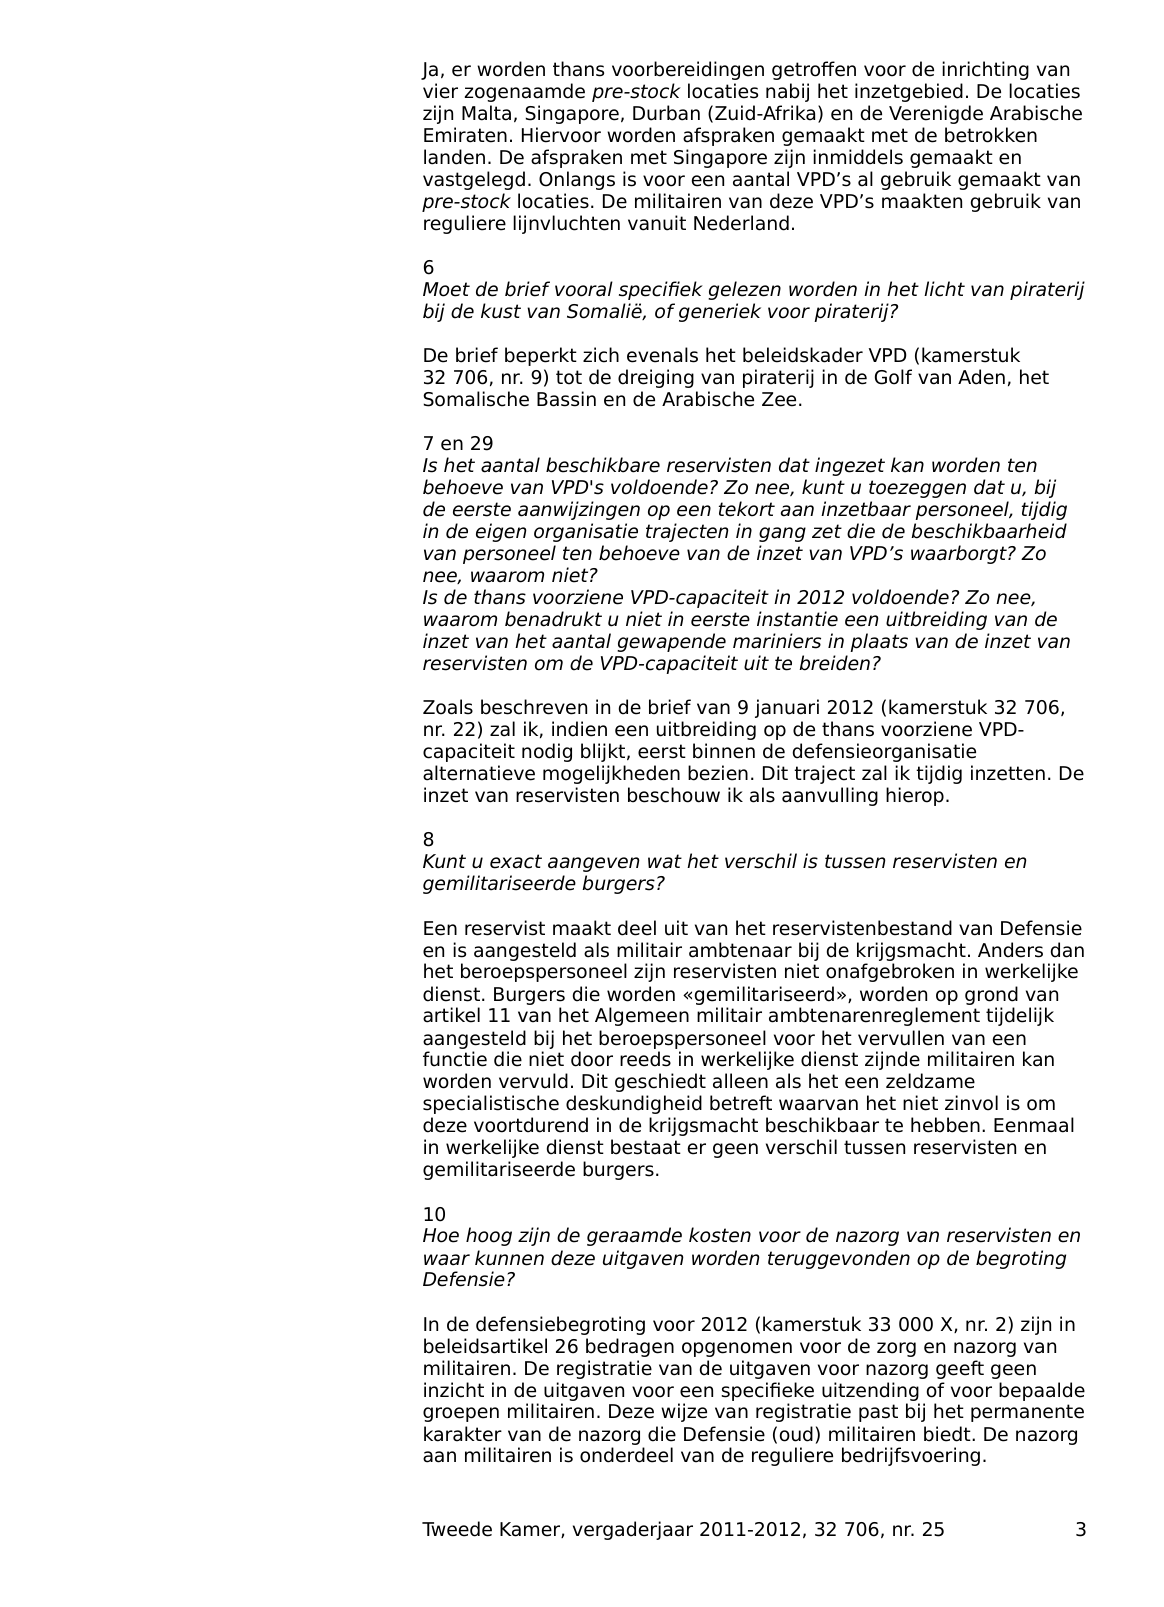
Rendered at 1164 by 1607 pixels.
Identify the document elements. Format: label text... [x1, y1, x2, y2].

text Hoe hoog zijn de geraamde kosten voor de nazorg van reservisten en waar kunnen deze uitgaven worden teruggevonden op de begroting Defensie? [422, 1225, 1087, 1291]
text Moet de brief vooral specifiek gelezen worden in het licht van piraterij bij de kust van Somalië, of generiek voor piraterij? [422, 279, 1087, 323]
text Zoals beschreven in de brief van 9 januari 2012 (kamerstuk 32 706, nr. 22) zal ik, indien een uitbreiding op de thans voorziene VPD-capaciteit nodig blijkt, eerst binnen de defensieorganisatie alternatieve mogelijkheden bezien. Dit traject zal ik tijdig inzetten. De inzet van reservisten beschouw ik als aanvulling hierop. [422, 697, 1087, 807]
text 10 [422, 1203, 1087, 1225]
text 6 [422, 257, 1087, 279]
text De brief beperkt zich evenals het beleidskader VPD (kamerstuk 32 706, nr. 9) tot de dreiging van piraterij in de Golf van Aden, het Somalische Bassin en de Arabische Zee. [422, 345, 1087, 411]
text Ja, er worden thans voorbereidingen getroffen voor de inrichting van vier zogenaamde pre-stock locaties nabij het inzetgebied. De locaties zijn Malta, Singapore, Durban (Zuid-Afrika) en de Verenigde Arabische Emiraten. Hiervoor worden afspraken gemaakt met de betrokken landen. De afspraken met Singapore zijn inmiddels gemaakt en vastgelegd. Onlangs is voor een aantal VPD’s al gebruik gemaakt van pre-stock locaties. De militairen van deze VPD’s maakten gebruik van reguliere lijnvluchten vanuit Nederland. [422, 59, 1087, 235]
text 7 en 29 [422, 433, 1087, 455]
text 8 [422, 829, 1087, 851]
text In de defensiebegroting voor 2012 (kamerstuk 33 000 X, nr. 2) zijn in beleidsartikel 26 bedragen opgenomen voor de zorg en nazorg van militairen. De registratie van de uitgaven voor nazorg geeft geen inzicht in de uitgaven voor een specifieke uitzending of voor bepaalde groepen militairen. Deze wijze van registratie past bij het permanente karakter van de nazorg die Defensie (oud) militairen biedt. De nazorg aan militairen is onderdeel van de reguliere bedrijfsvoering. [422, 1313, 1087, 1467]
text Kunt u exact aangeven wat het verschil is tussen reservisten en gemilitariseerde burgers? [422, 851, 1087, 895]
text Een reservist maakt deel uit van het reservistenbestand van Defensie en is aangesteld als militair ambtenaar bij de krijgsmacht. Anders dan het beroepspersoneel zijn reservisten niet onafgebroken in werkelijke dienst. Burgers die worden «gemilitariseerd», worden op grond van artikel 11 van het Algemeen militair ambtenarenreglement tijdelijk aangesteld bij het beroepspersoneel voor het vervullen van een functie die niet door reeds in werkelijke dienst zijnde militairen kan worden vervuld. Dit geschiedt alleen als het een zeldzame specialistische deskundigheid betreft waarvan het niet zinvol is om deze voortdurend in de krijgsmacht beschikbaar te hebben. Eenmaal in werkelijke dienst bestaat er geen verschil tussen reservisten en gemilitariseerde burgers. [422, 917, 1087, 1181]
text Is het aantal beschikbare reservisten dat ingezet kan worden ten behoeve van VPD's voldoende? Zo nee, kunt u toezeggen dat u, bij de eerste aanwijzingen op een tekort aan inzetbaar personeel, tijdig in de eigen organisatie trajecten in gang zet die de beschikbaarheid van personeel ten behoeve van de inzet van VPD’s waarborgt? Zo nee, waarom niet? [422, 455, 1087, 587]
text Is de thans voorziene VPD-capaciteit in 2012 voldoende? Zo nee, waarom benadrukt u niet in eerste instantie een uitbreiding van de inzet van het aantal gewapende mariniers in plaats van de inzet van reservisten om de VPD-capaciteit uit te breiden? [422, 587, 1087, 675]
